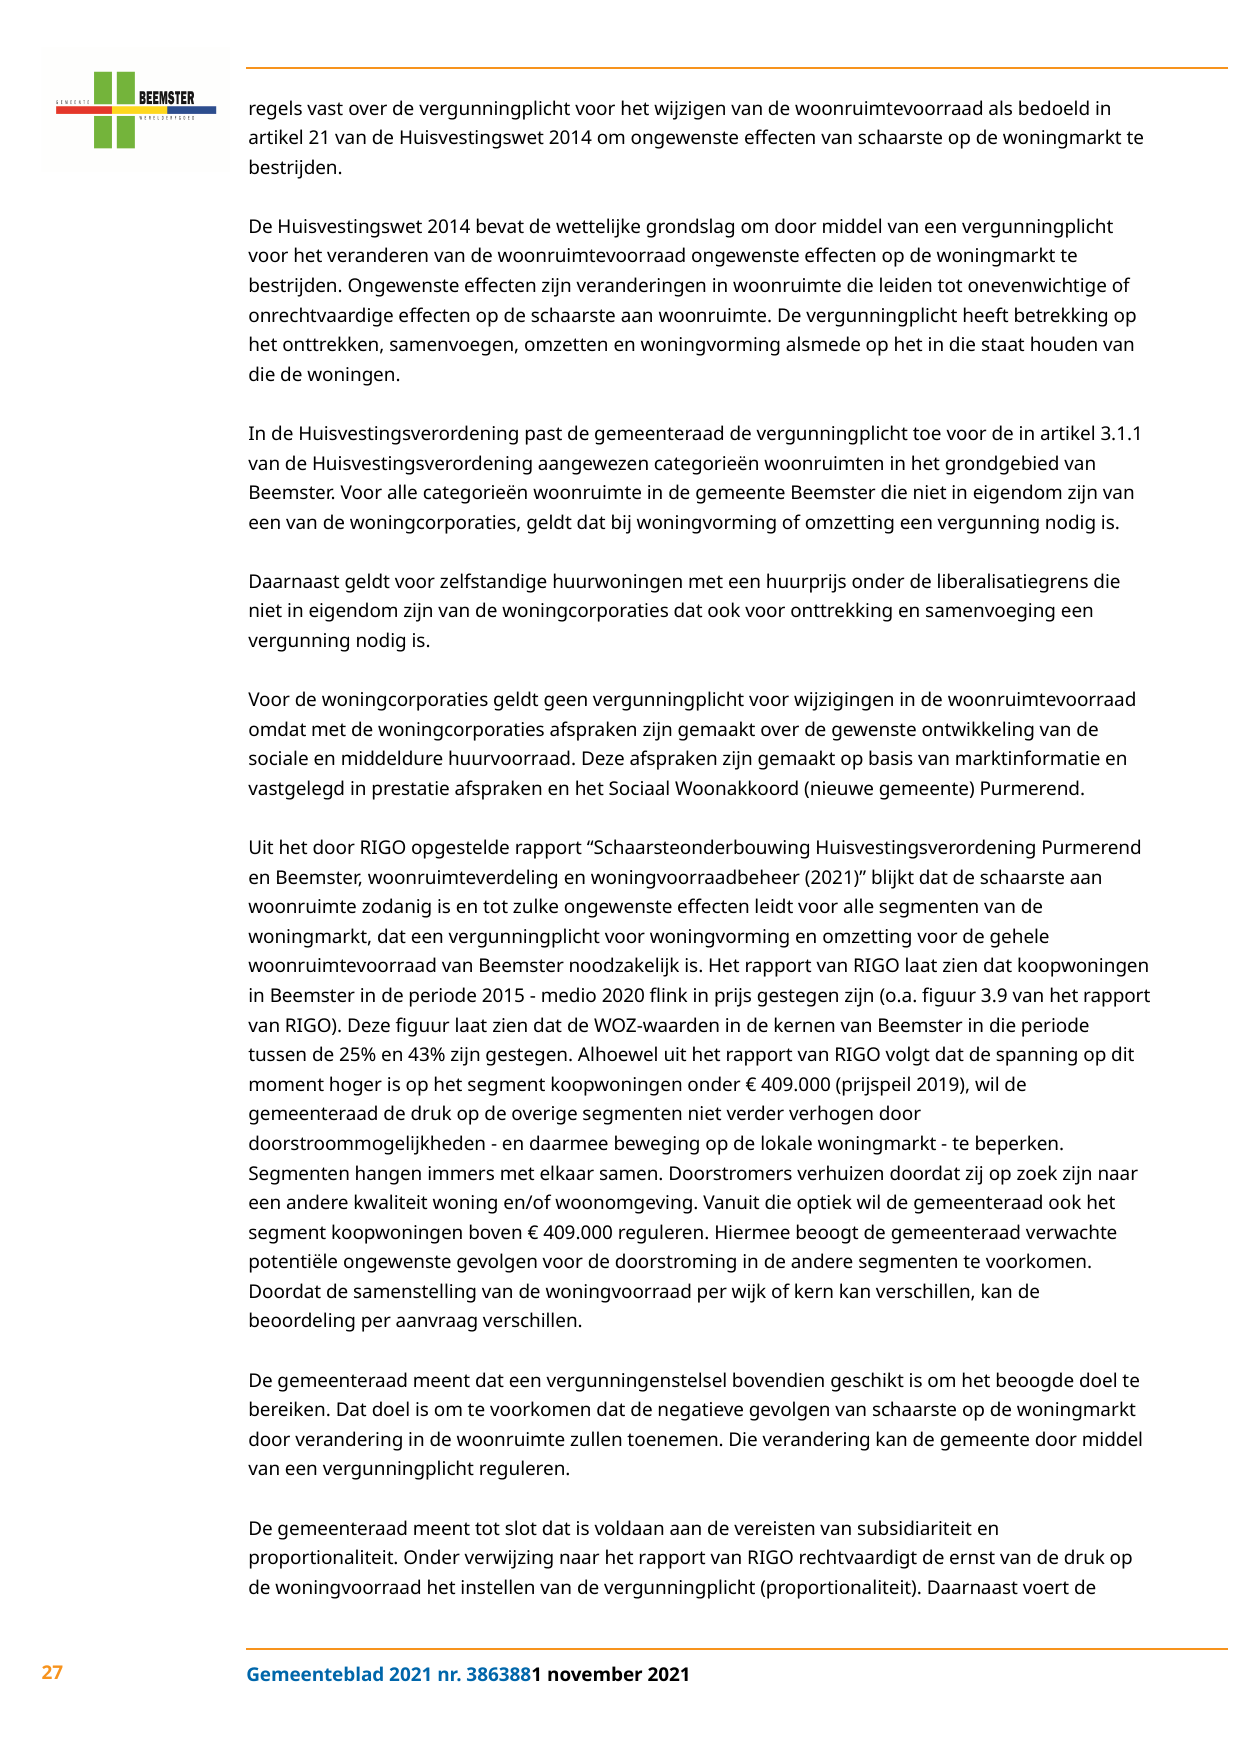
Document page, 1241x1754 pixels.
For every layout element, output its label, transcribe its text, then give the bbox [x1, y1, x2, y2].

text regels vast over de vergunningplicht voor het wijzigen van de woonruimtevoorraad als bedoeld in artikel 21 van de Huisvestingswet 2014 om ongewenste effecten van schaarste op de woningmarkt te bestrijden. [248, 95, 1152, 180]
text Daarnaast geldt voor zelfstandige huurwoningen met een huurprijs onder de liberalisatiegrens die niet in eigendom zijn van de woningcorporaties dat ook voor onttrekking en samenvoeging een vergunning nodig is. [248, 568, 1152, 653]
text De gemeenteraad meent dat een vergunningenstelsel bovendien geschikt is om het beoogde doel te bereiken. Dat doel is om te voorkomen dat de negatieve gevolgen van schaarste op de woningmarkt door verandering in de woonruimte zullen toenemen. Die verandering kan de gemeente door middel van een vergunningplicht reguleren. [248, 1367, 1152, 1481]
text Uit het door RIGO opgestelde rapport “Schaarsteonderbouwing Huisvestingsverordening Purmerend en Beemster, woonruimteverdeling en woningvoorraadbeheer (2021)” blijkt dat de schaarste aan woonruimte zodanig is en tot zulke ongewenste effecten leidt voor alle segmenten van de woningmarkt, dat een vergunningplicht voor woningvorming en omzetting voor de gehele woonruimtevoorraad van Beemster noodzakelijk is. Het rapport van RIGO laat zien dat koopwoningen in Beemster in de periode 2015 - medio 2020 flink in prijs gestegen zijn (o.a. figuur 3.9 van het rapport van RIGO). Deze figuur laat zien dat de WOZ-waarden in de kernen van Beemster in die periode tussen de 25% en 43% zijn gestegen. Alhoewel uit het rapport van RIGO volgt dat de spanning op dit moment hoger is op het segment koopwoningen onder € 409.000 (prijspeil 2019), wil de gemeenteraad de druk op de overige segmenten niet verder verhogen door doorstroommogelijkheden - en daarmee beweging op de lokale woningmarkt - te beperken. Segmenten hangen immers met elkaar samen. Doorstromers verhuizen doordat zij op zoek zijn naar een andere kwaliteit woning en/of woonomgeving. Vanuit die optiek wil de gemeenteraad ook het segment koopwoningen boven € 409.000 reguleren. Hiermee beoogt de gemeenteraad verwachte potentiële ongewenste gevolgen voor de doorstroming in de andere segmenten te voorkomen. Doordat de samenstelling van de woningvoorraad per wijk of kern kan verschillen, kan de beoordeling per aanvraag verschillen. [248, 834, 1152, 1333]
text Voor de woningcorporaties geldt geen vergunningplicht voor wijzigingen in de woonruimtevoorraad omdat met de woningcorporaties afspraken zijn gemaakt over de gewenste ontwikkeling van de sociale en middeldure huurvoorraad. Deze afspraken zijn gemaakt op basis van marktinformatie en vastgelegd in prestatie afspraken en het Sociaal Woonakkoord (nieuwe gemeente) Purmerend. [248, 686, 1152, 801]
text De gemeenteraad meent tot slot dat is voldaan aan de vereisten van subsidiariteit en proportionaliteit. Onder verwijzing naar het rapport van RIGO rechtvaardigt de ernst van de druk op de woningvoorraad het instellen van de vergunningplicht (proportionaliteit). Daarnaast voert de [248, 1515, 1152, 1600]
text De Huisvestingswet 2014 bevat de wettelijke grondslag om door middel van een vergunningplicht voor het veranderen van de woonruimtevoorraad ongewenste effecten op de woningmarkt te bestrijden. Ongewenste effecten zijn veranderingen in woonruimte die leiden tot onevenwichtige of onrechtvaardige effecten op de schaarste aan woonruimte. De vergunningplicht heeft betrekking op het onttrekken, samenvoegen, omzetten en woningvorming alsmede op het in die staat houden van die de woningen. [248, 213, 1152, 387]
text In de Huisvestingsverordening past de gemeenteraad de vergunningplicht toe voor de in artikel 3.1.1 van de Huisvestingsverordening aangewezen categorieën woonruimten in het grondgebied van Beemster. Voor alle categorieën woonruimte in de gemeente Beemster die niet in eigendom zijn van een van de woningcorporaties, geldt dat bij woningvorming of omzetting een vergunning nodig is. [248, 420, 1152, 535]
picture [41, 47, 231, 172]
